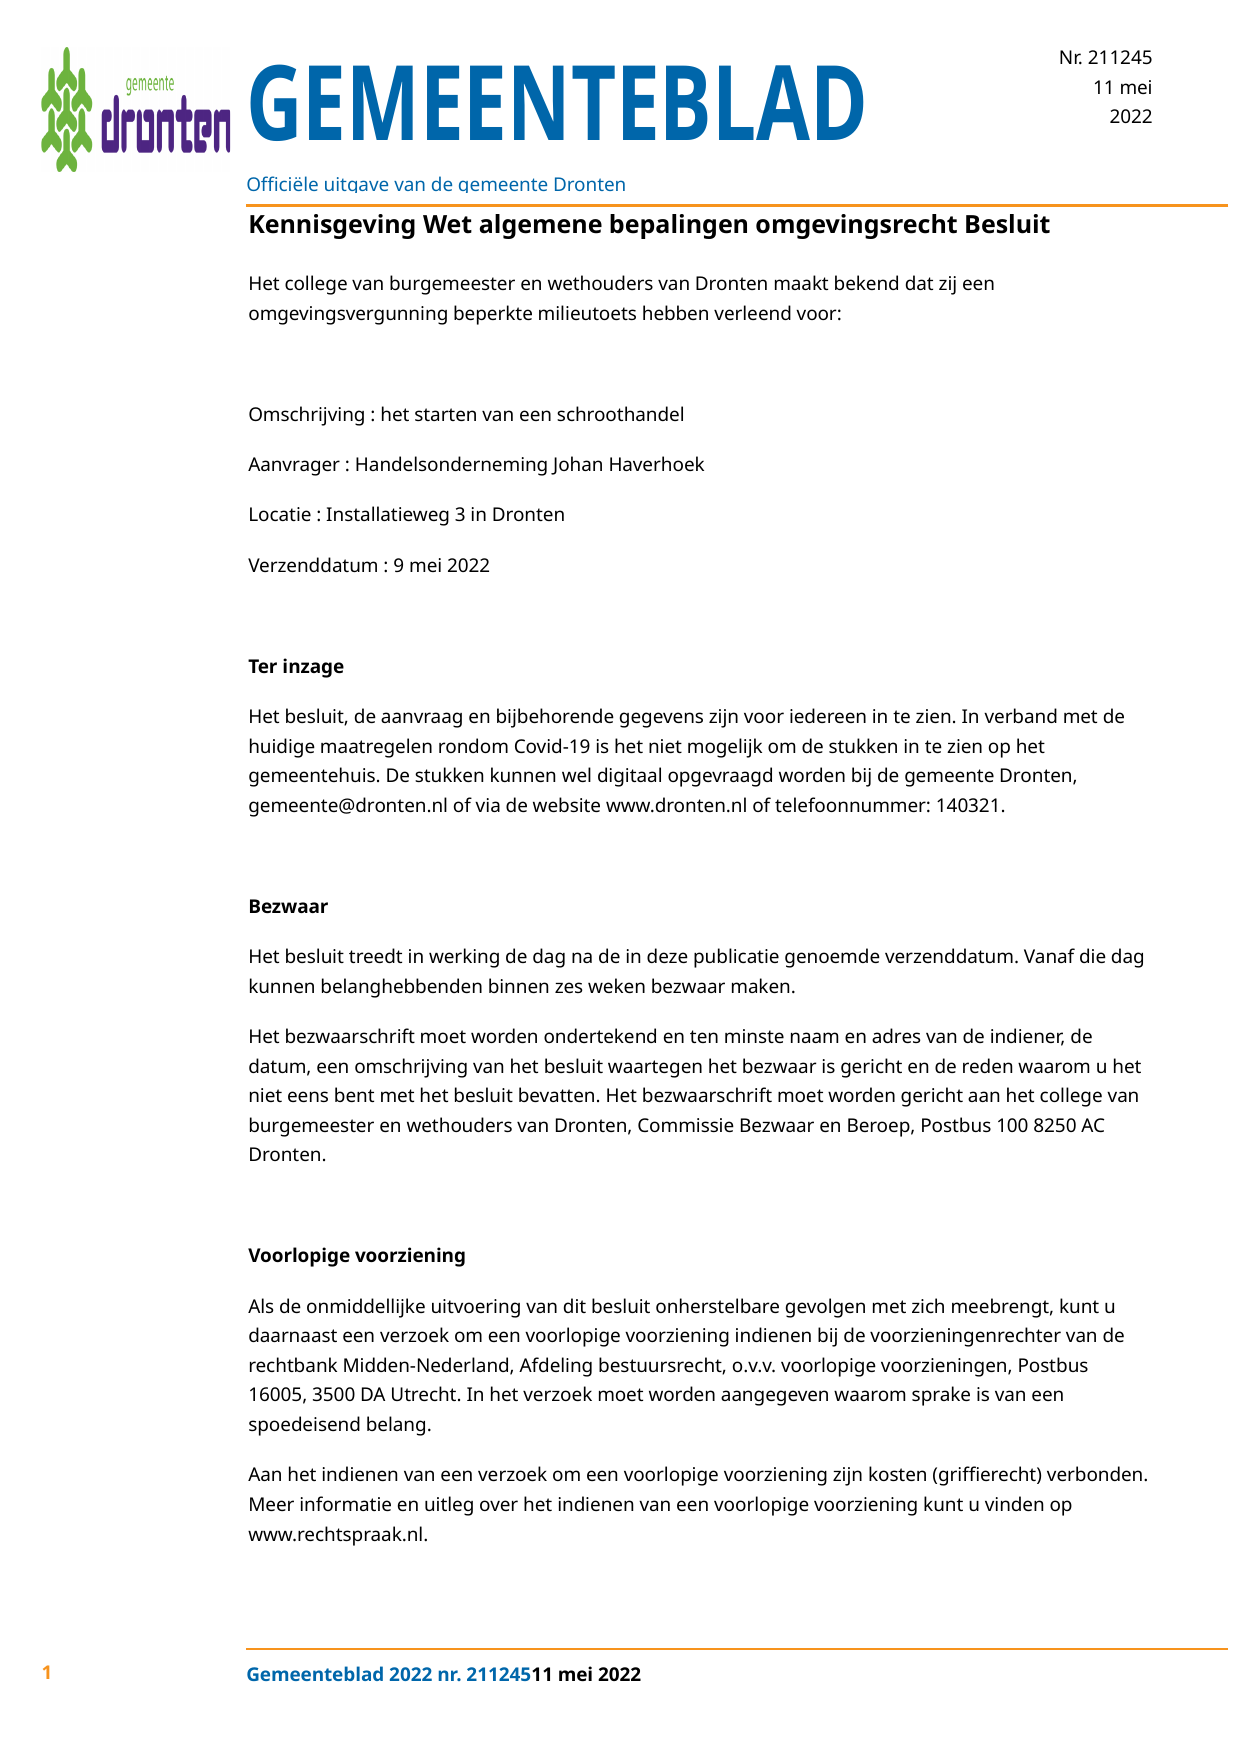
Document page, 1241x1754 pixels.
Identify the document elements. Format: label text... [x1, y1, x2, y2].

text Bezwaar [248, 893, 1152, 918]
text Het college van burgemeester en wethouders van Dronten maakt bekend dat zij een omgevingsvergunning beperkte milieutoets hebben verleend voor: [248, 270, 1152, 326]
text Ter inzage [248, 653, 1152, 678]
text Het besluit treedt in werking de dag na de in deze publicatie genoemde verzenddatum. Vanaf die dag kunnen belanghebbenden binnen zes weken bezwaar maken. [248, 943, 1152, 998]
picture [41, 47, 231, 172]
text Kennisgeving Wet algemene bepalingen omgevingsrecht Besluit [248, 207, 1152, 241]
text Aanvrager : Handelsonderneming Johan Haverhoek [248, 451, 1152, 477]
text Het besluit, de aanvraag en bijbehorende gegevens zijn voor iedereen in te zien. In verband met de huidige maatregelen rondom Covid-19 is het niet mogelijk om de stukken in te zien op het gemeentehuis. De stukken kunnen wel digitaal opgevraagd worden bij de gemeente Dronten, gemeente@dronten.nl of via de website www.dronten.nl of telefoonnummer: 140321. [248, 703, 1152, 818]
text Het bezwaarschrift moet worden ondertekend en ten minste naam en adres van de indiener, de datum, een omschrijving van het besluit waartegen het bezwaar is gericht en de reden waarom u het niet eens bent met het besluit bevatten. Het bezwaarschrift moet worden gericht aan het college van burgemeester en wethouders van Dronten, Commissie Bezwaar en Beroep, Postbus 100 8250 AC Dronten. [248, 1023, 1152, 1167]
text Als de onmiddellijke uitvoering van dit besluit onherstelbare gevolgen met zich meebrengt, kunt u daarnaast een verzoek om een voorlopige voorziening indienen bij de voorzieningenrechter van de rechtbank Midden-Nederland, Afdeling bestuursrecht, o.v.v. voorlopige voorzieningen, Postbus 16005, 3500 DA Utrecht. In het verzoek moet worden aangegeven waarom sprake is van een spoedeisend belang. [248, 1293, 1152, 1437]
text Locatie : Installatieweg 3 in Dronten [248, 502, 1152, 527]
text Verzenddatum : 9 mei 2022 [248, 552, 1152, 578]
text Voorlopige voorziening [248, 1242, 1152, 1268]
text Omschrijving : het starten van een schroothandel [248, 401, 1152, 426]
text Aan het indienen van een verzoek om een voorlopige voorziening zijn kosten (griffierecht) verbonden. Meer informatie en uitleg over het indienen van een voorlopige voorziening kunt u vinden op www.rechtspraak.nl. [248, 1462, 1152, 1546]
